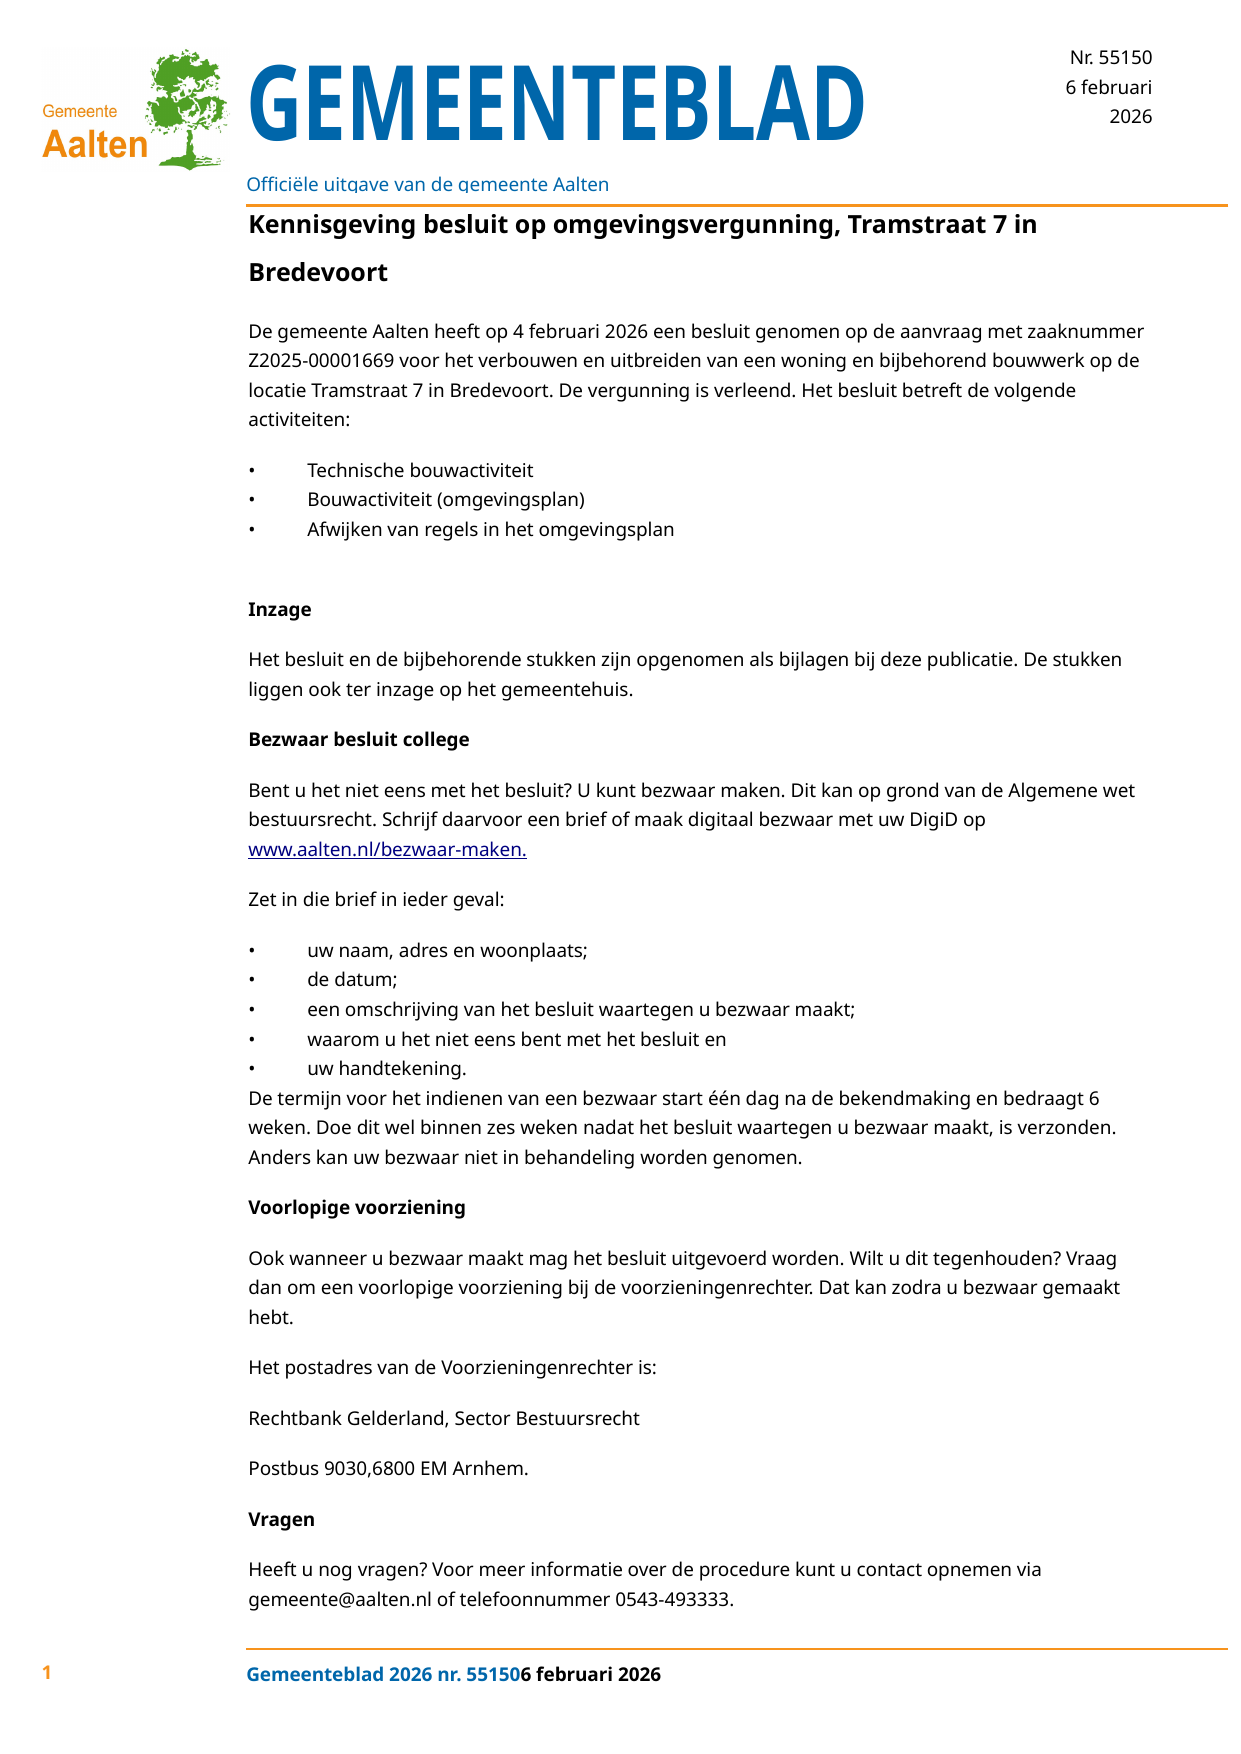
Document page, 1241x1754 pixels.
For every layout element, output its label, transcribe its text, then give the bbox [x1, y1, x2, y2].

text Heeft u nog vragen? Voor meer informatie over de procedure kunt u contact opnemen via gemeente@aalten.nl of telefoonnummer 0543-493333. [248, 1556, 1152, 1612]
picture [41, 47, 231, 172]
text Rechtbank Gelderland, Sector Bestuursrecht [248, 1405, 1152, 1431]
list een omschrijving van het besluit waartegen u bezwaar maakt; [248, 996, 1152, 1022]
text Het besluit en de bijbehorende stukken zijn opgenomen als bijlagen bij deze publicatie. De stukken liggen ook ter inzage op het gemeentehuis. [248, 647, 1152, 702]
text De termijn voor het indienen van een bezwaar start één dag na de bekendmaking en bedraagt 6 weken. Doe dit wel binnen zes weken nadat het besluit waartegen u bezwaar maakt, is verzonden. Anders kan uw bezwaar niet in behandeling worden genomen. [248, 1085, 1152, 1170]
text Bent u het niet eens met het besluit? U kunt bezwaar maken. Dit kan op grond van de Algemene wet bestuursrecht. Schrijf daarvoor een brief of maak digitaal bezwaar met uw DigiD op www.aalten.nl/bezwaar-maken. [248, 777, 1152, 862]
text Voorlopige voorziening [248, 1194, 1152, 1220]
list Technische bouwactiviteit [248, 457, 1152, 483]
text Bezwaar besluit college [248, 727, 1152, 752]
text Kennisgeving besluit op omgevingsvergunning, Tramstraat 7 in Bredevoort [248, 207, 1152, 288]
text Zet in die brief in ieder geval: [248, 887, 1152, 912]
list waarom u het niet eens bent met het besluit en [248, 1026, 1152, 1052]
list Afwijken van regels in het omgevingsplan [248, 516, 1152, 542]
text Ook wanneer u bezwaar maakt mag het besluit uitgevoerd worden. Wilt u dit tegenhouden? Vraag dan om een voorlopige voorziening bij de voorzieningenrechter. Dat kan zodra u bezwaar gemaakt hebt. [248, 1245, 1152, 1330]
text De gemeente Aalten heeft op 4 februari 2026 een besluit genomen op de aanvraag met zaaknummer Z2025-00001669 voor het verbouwen en uitbreiden van een woning en bijbehorend bouwwerk op de locatie Tramstraat 7 in Bredevoort. De vergunning is verleend. Het besluit betreft de volgende activiteiten: [248, 318, 1152, 432]
text Het postadres van de Voorzieningenrechter is: [248, 1354, 1152, 1380]
text Inzage [248, 596, 1152, 622]
list uw naam, adres en woonplaats; [248, 937, 1152, 963]
text Postbus 9030,6800 EM Arnhem. [248, 1455, 1152, 1481]
list uw handtekening. [248, 1055, 1152, 1081]
list Bouwactiviteit (omgevingsplan) [248, 487, 1152, 512]
list de datum; [248, 967, 1152, 992]
text Vragen [248, 1506, 1152, 1532]
